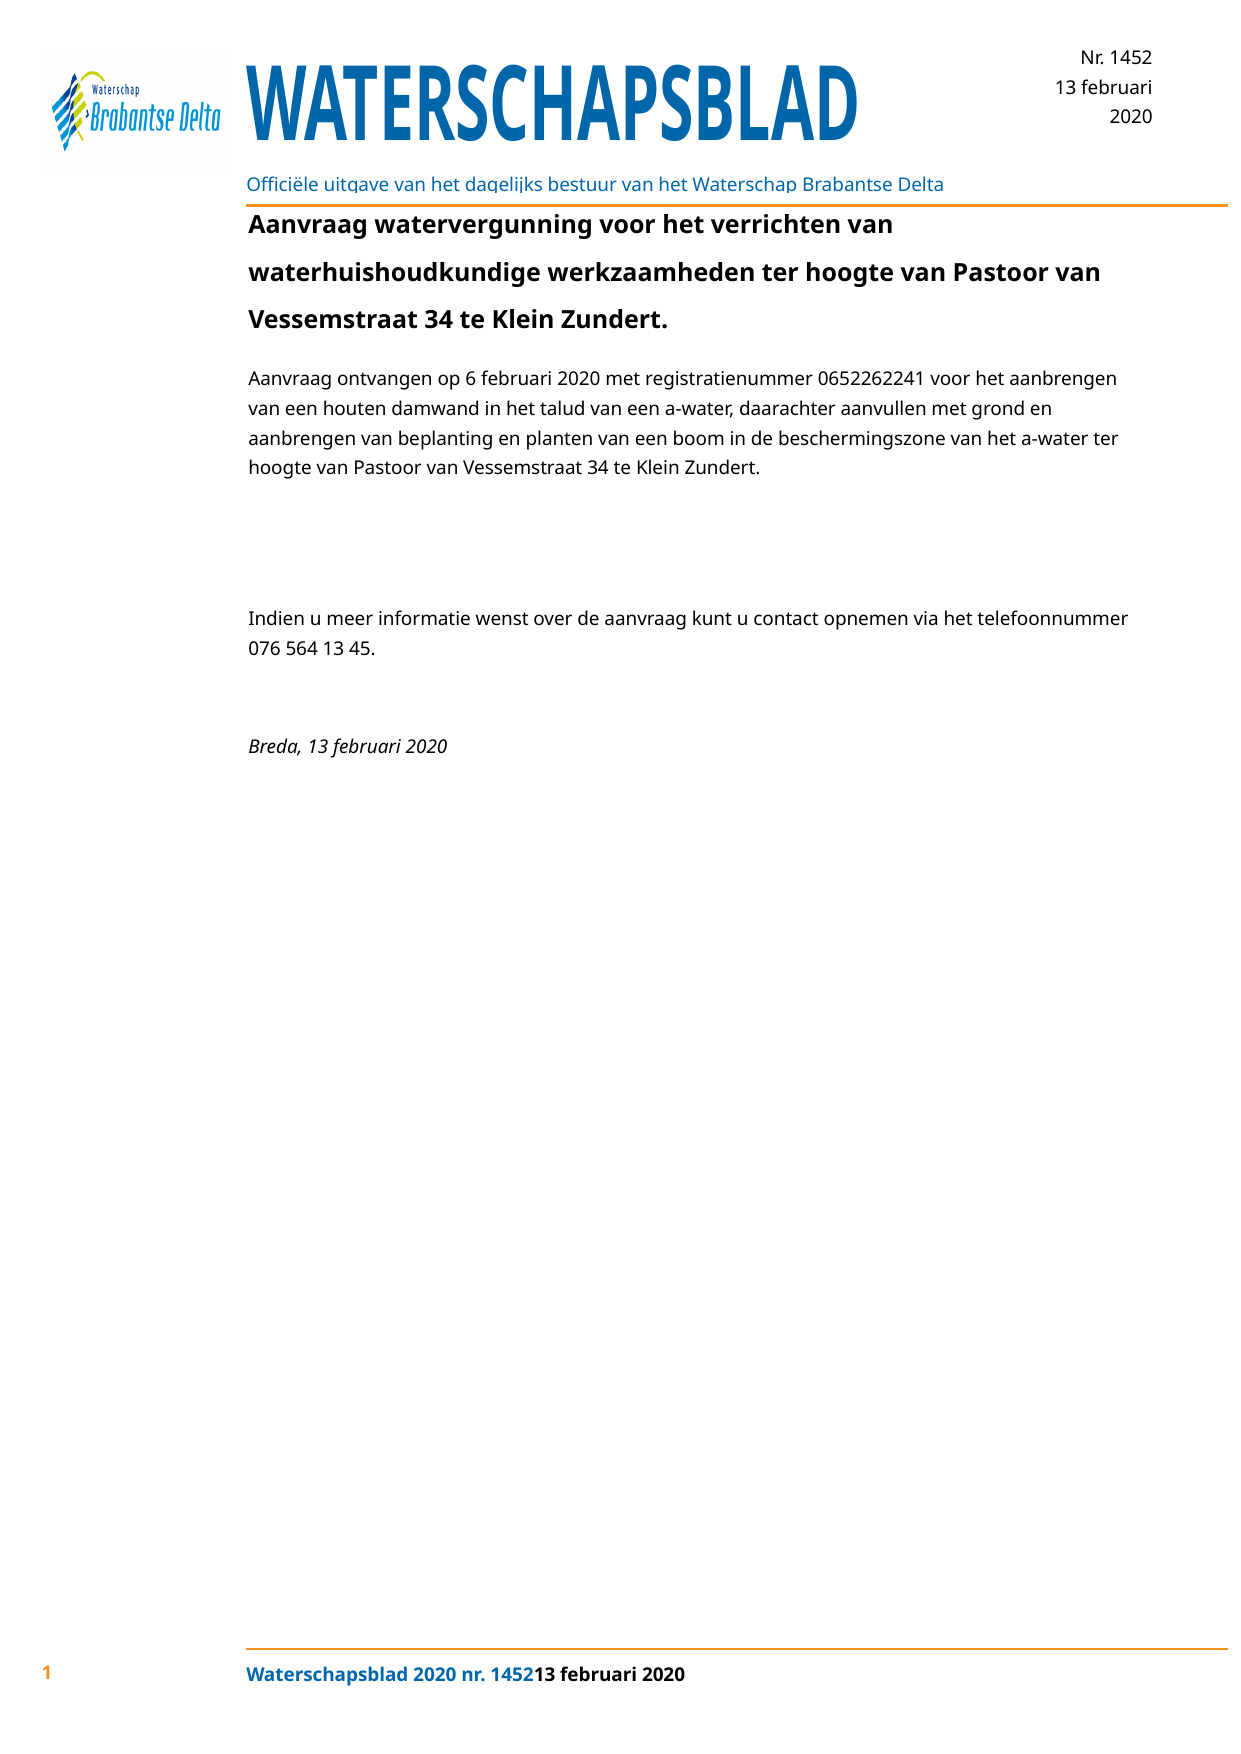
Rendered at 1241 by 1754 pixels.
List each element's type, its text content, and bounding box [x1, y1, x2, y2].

text Aanvraag watervergunning voor het verrichten van waterhuishoudkundige werkzaamheden ter hoogte van Pastoor van Vessemstraat 34 te Klein Zundert. [248, 207, 1152, 336]
text Indien u meer informatie wenst over de aanvraag kunt u contact opnemen via het telefoonnummer 076 564 13 45. [248, 606, 1152, 661]
picture [41, 47, 231, 172]
text Breda, 13 februari 2020 [248, 733, 1152, 759]
text Aanvraag ontvangen op 6 februari 2020 met registratienummer 0652262241 voor het aanbrengen van een houten damwand in het talud van een a-water, daarachter aanvullen met grond en aanbrengen van beplanting en planten van een boom in de beschermingszone van het a-water ter hoogte van Pastoor van Vessemstraat 34 te Klein Zundert. [248, 366, 1152, 480]
